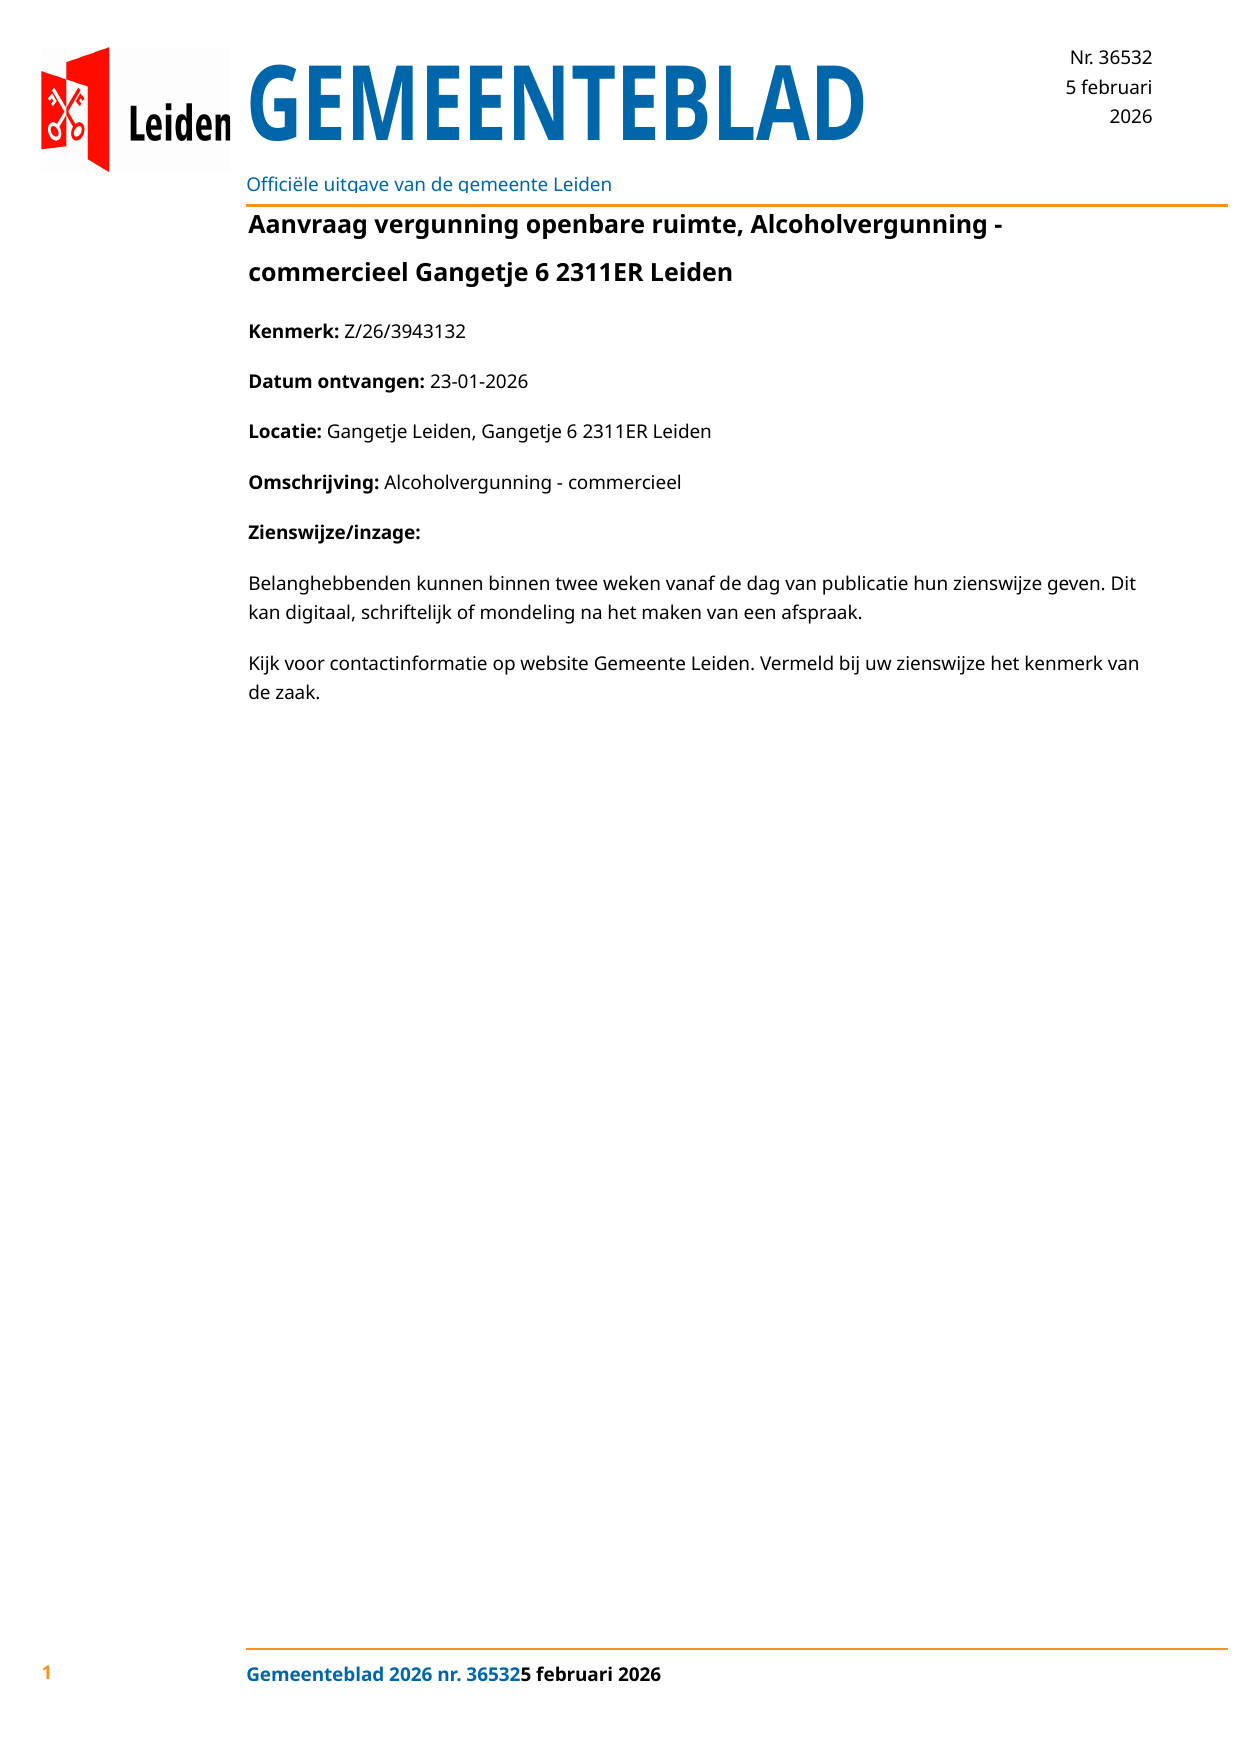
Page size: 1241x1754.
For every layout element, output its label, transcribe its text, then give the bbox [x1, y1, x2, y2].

text Aanvraag vergunning openbare ruimte, Alcoholvergunning - commercieel Gangetje 6 2311ER Leiden [248, 207, 1152, 288]
text Omschrijving: Alcoholvergunning - commercieel [248, 469, 1152, 495]
text Zienswijze/inzage: [248, 519, 1152, 545]
text Belanghebbenden kunnen binnen twee weken vanaf de dag van publicatie hun zienswijze geven. Dit kan digitaal, schriftelijk of mondeling na het maken van een afspraak. [248, 570, 1152, 625]
text Datum ontvangen: 23-01-2026 [248, 368, 1152, 394]
text Kenmerk: Z/26/3943132 [248, 318, 1152, 344]
picture [41, 47, 231, 172]
text Kijk voor contactinformatie op website Gemeente Leiden. Vermeld bij uw zienswijze het kenmerk van de zaak. [248, 650, 1152, 705]
text Locatie: Gangetje Leiden, Gangetje 6 2311ER Leiden [248, 419, 1152, 444]
